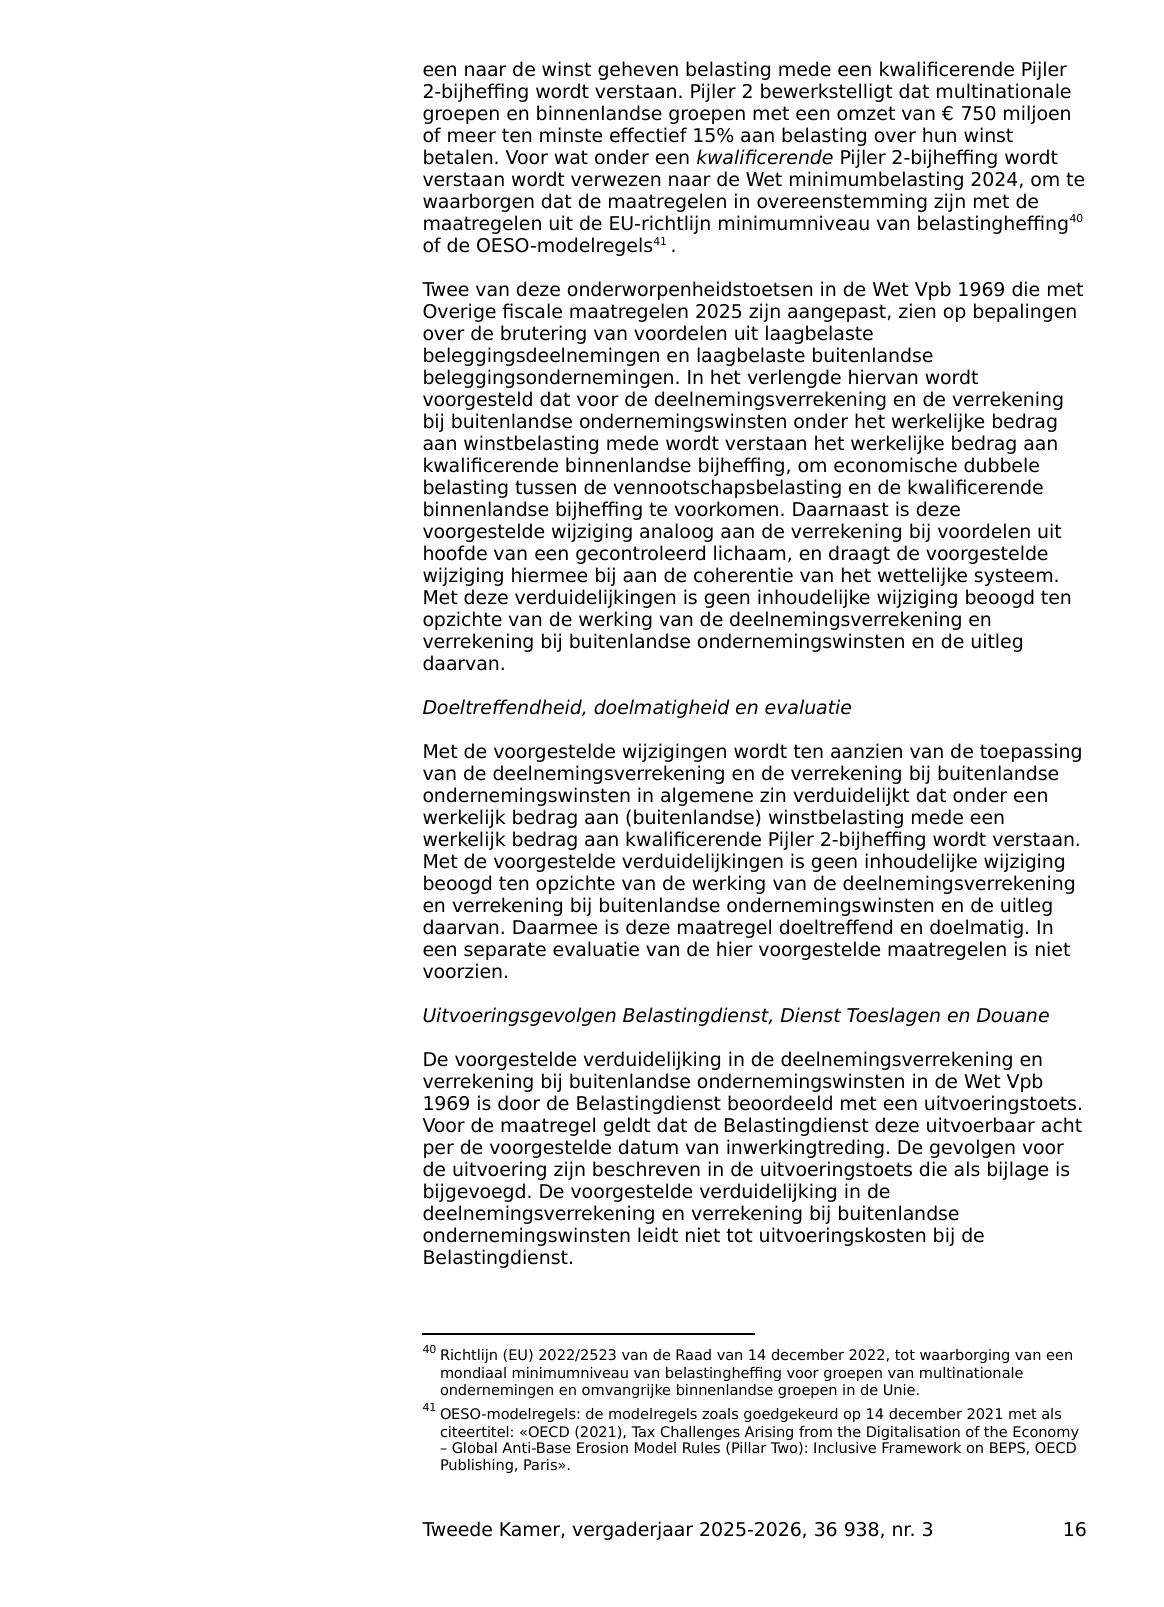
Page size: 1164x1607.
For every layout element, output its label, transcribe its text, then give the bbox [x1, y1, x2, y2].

text een naar de winst geheven belasting mede een kwalificerende Pijler 2-bijheffing wordt verstaan. Pijler 2 bewerkstelligt dat multinationale groepen en binnenlandse groepen met een omzet van € 750 miljoen of meer ten minste effectief 15% aan belasting over hun winst betalen. Voor wat onder een kwalificerende Pijler 2-bijheffing wordt verstaan wordt verwezen naar de Wet minimumbelasting 2024, om te waarborgen dat de maatregelen in overeenstemming zijn met de maatregelen uit de EU-richtlijn minimumniveau van belastingheffing of de OESO-modelregels. [422, 59, 1087, 257]
text Met de voorgestelde wijzigingen wordt ten aanzien van de toepassing van de deelnemingsverrekening en de verrekening bij buitenlandse ondernemingswinsten in algemene zin verduidelijkt dat onder een werkelijk bedrag aan (buitenlandse) winstbelasting mede een werkelijk bedrag aan kwalificerende Pijler 2-bijheffing wordt verstaan. Met de voorgestelde verduidelijkingen is geen inhoudelijke wijziging beoogd ten opzichte van de werking van de deelnemingsverrekening en verrekening bij buitenlandse ondernemingswinsten en de uitleg daarvan. Daarmee is deze maatregel doeltreffend en doelmatig. In een separate evaluatie van de hier voorgestelde maatregelen is niet voorzien. [422, 741, 1087, 983]
subtitle Doeltreffendheid, doelmatigheid en evaluatie [422, 697, 1087, 719]
text OESO-modelregels: de modelregels zoals goedgekeurd op 14 december 2021 met als citeertitel: «OECD (2021), Tax Challenges Arising from the Digitalisation of the Economy – Global Anti-Base Erosion Model Rules (Pillar Two): Inclusive Framework on BEPS, OECD Publishing, Paris». [422, 1402, 1087, 1474]
text Richtlijn (EU) 2022/2523 van de Raad van 14 december 2022, tot waarborging van een mondiaal minimumniveau van belastingheffing voor groepen van multinationale ondernemingen en omvangrijke binnenlandse groepen in de Unie. [422, 1343, 1087, 1399]
text Twee van deze onderworpenheidstoetsen in de Wet Vpb 1969 die met Overige fiscale maatregelen 2025 zijn aangepast, zien op bepalingen over de brutering van voordelen uit laagbelaste beleggingsdeelnemingen en laagbelaste buitenlandse beleggingsondernemingen. In het verlengde hiervan wordt voorgesteld dat voor de deelnemingsverrekening en de verrekening bij buitenlandse ondernemingswinsten onder het werkelijke bedrag aan winstbelasting mede wordt verstaan het werkelijke bedrag aan kwalificerende binnenlandse bijheffing, om economische dubbele belasting tussen de vennootschapsbelasting en de kwalificerende binnenlandse bijheffing te voorkomen. Daarnaast is deze voorgestelde wijziging analoog aan de verrekening bij voordelen uit hoofde van een gecontroleerd lichaam, en draagt de voorgestelde wijziging hiermee bij aan de coherentie van het wettelijke systeem. Met deze verduidelijkingen is geen inhoudelijke wijziging beoogd ten opzichte van de werking van de deelnemingsverrekening en verrekening bij buitenlandse ondernemingswinsten en de uitleg daarvan. [422, 279, 1087, 675]
text De voorgestelde verduidelijking in de deelnemingsverrekening en verrekening bij buitenlandse ondernemingswinsten in de Wet Vpb 1969 is door de Belastingdienst beoordeeld met een uitvoeringstoets. Voor de maatregel geldt dat de Belastingdienst deze uitvoerbaar acht per de voorgestelde datum van inwerkingtreding. De gevolgen voor de uitvoering zijn beschreven in de uitvoeringstoets die als bijlage is bijgevoegd. De voorgestelde verduidelijking in de deelnemingsverrekening en verrekening bij buitenlandse ondernemingswinsten leidt niet tot uitvoeringskosten bij de Belastingdienst. [422, 1049, 1087, 1269]
subtitle Uitvoeringsgevolgen Belastingdienst, Dienst Toeslagen en Douane [422, 1005, 1087, 1027]
